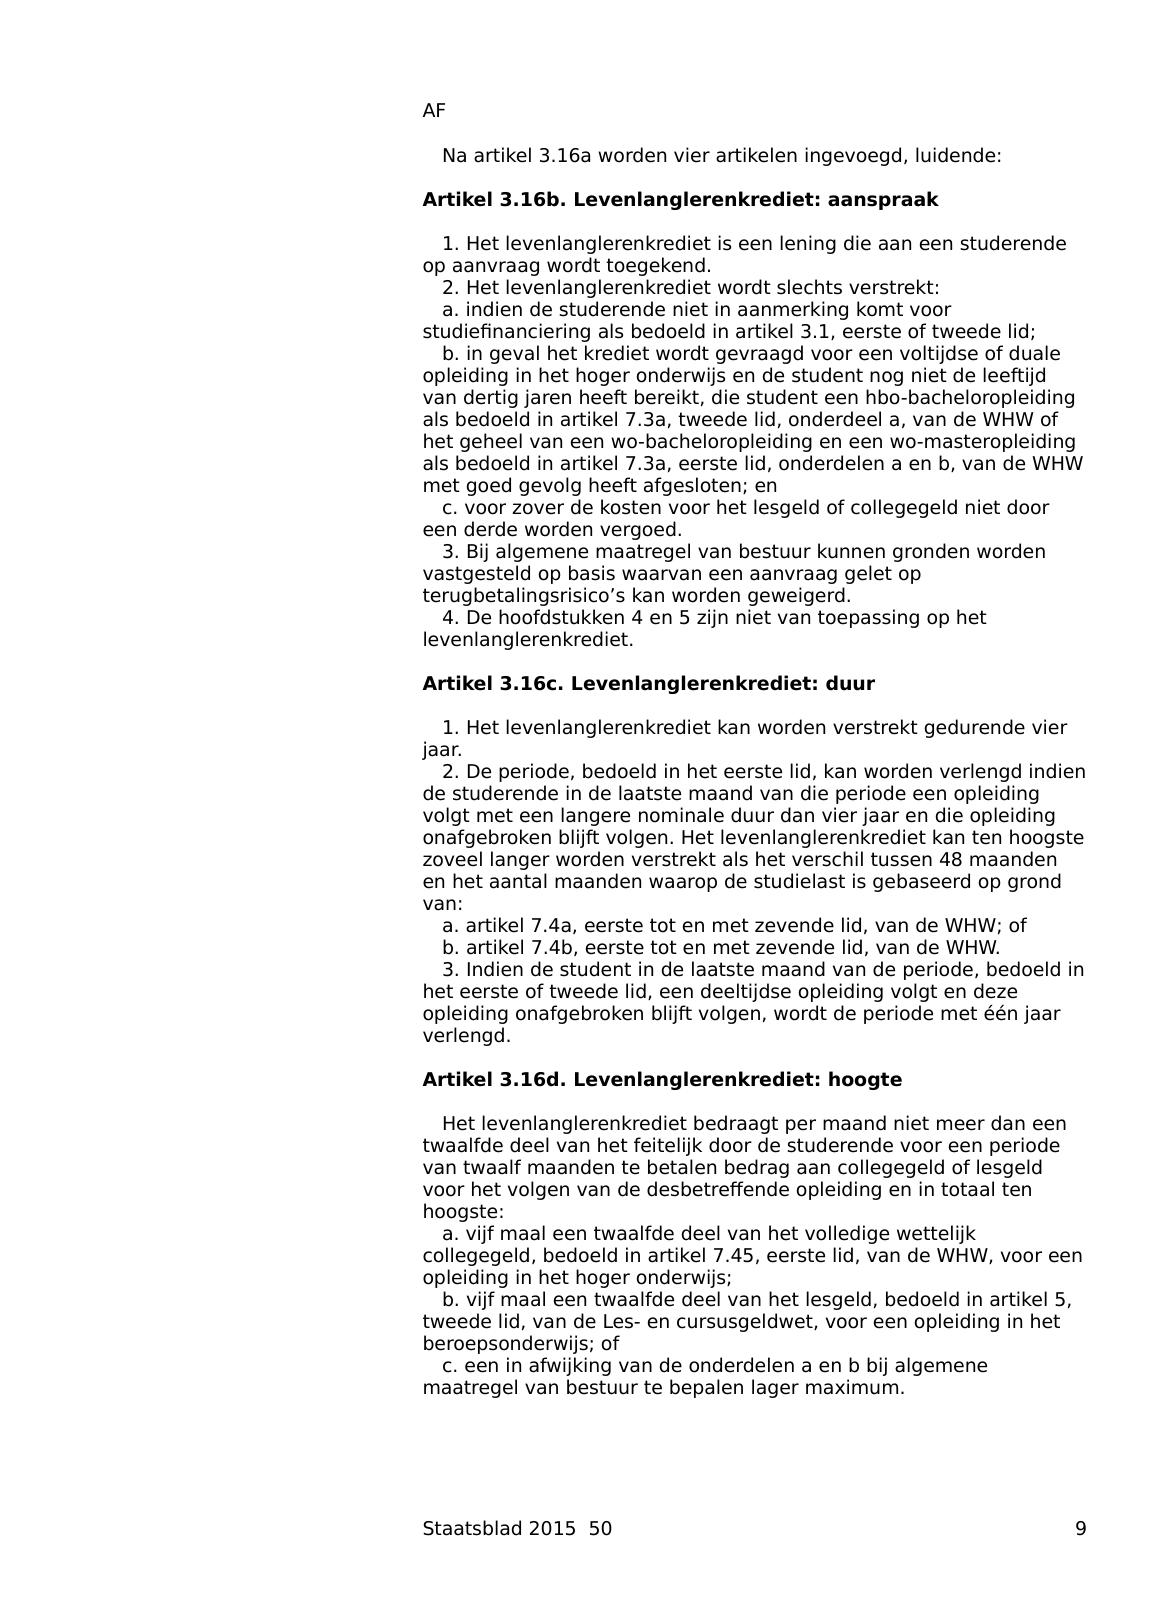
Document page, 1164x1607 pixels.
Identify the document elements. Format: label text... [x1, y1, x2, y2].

subtitle Artikel 3.16c. Levenlanglerenkrediet: duur [422, 673, 1087, 695]
text Na artikel 3.16a worden vier artikelen ingevoegd, luidende: [422, 144, 1087, 167]
text 3. Indien de student in de laatste maand van de periode, bedoeld in het eerste of tweede lid, een deeltijdse opleiding volgt en deze opleiding onafgebroken blijft volgen, wordt de periode met één jaar verlengd. [422, 959, 1087, 1047]
text a. vijf maal een twaalfde deel van het volledige wettelijk collegegeld, bedoeld in artikel 7.45, eerste lid, van de WHW, voor een opleiding in het hoger onderwijs; [422, 1223, 1087, 1289]
text c. voor zover de kosten voor het lesgeld of collegegeld niet door een derde worden vergoed. [422, 497, 1087, 541]
text a. indien de studerende niet in aanmerking komt voor studiefinanciering als bedoeld in artikel 3.1, eerste of tweede lid; [422, 299, 1087, 343]
text b. artikel 7.4b, eerste tot en met zevende lid, van de WHW. [422, 937, 1087, 959]
text AF [422, 100, 1087, 122]
text b. in geval het krediet wordt gevraagd voor een voltijdse of duale opleiding in het hoger onderwijs en de student nog niet de leeftijd van dertig jaren heeft bereikt, die student een hbo-bacheloropleiding als bedoeld in artikel 7.3a, tweede lid, onderdeel a, van de WHW of het geheel van een wo-bacheloropleiding en een wo-masteropleiding als bedoeld in artikel 7.3a, eerste lid, onderdelen a en b, van de WHW met goed gevolg heeft afgesloten; en [422, 343, 1087, 497]
text a. artikel 7.4a, eerste tot en met zevende lid, van de WHW; of [422, 915, 1087, 937]
text 4. De hoofdstukken 4 en 5 zijn niet van toepassing op het levenlanglerenkrediet. [422, 607, 1087, 651]
text 2. Het levenlanglerenkrediet wordt slechts verstrekt: [422, 277, 1087, 299]
subtitle Artikel 3.16d. Levenlanglerenkrediet: hoogte [422, 1069, 1087, 1091]
text 2. De periode, bedoeld in het eerste lid, kan worden verlengd indien de studerende in de laatste maand van die periode een opleiding volgt met een langere nominale duur dan vier jaar en die opleiding onafgebroken blijft volgen. Het levenlanglerenkrediet kan ten hoogste zoveel langer worden verstrekt als het verschil tussen 48 maanden en het aantal maanden waarop de studielast is gebaseerd op grond van: [422, 761, 1087, 915]
text Het levenlanglerenkrediet bedraagt per maand niet meer dan een twaalfde deel van het feitelijk door de studerende voor een periode van twaalf maanden te betalen bedrag aan collegegeld of lesgeld voor het volgen van de desbetreffende opleiding en in totaal ten hoogste: [422, 1113, 1087, 1223]
text 1. Het levenlanglerenkrediet is een lening die aan een studerende op aanvraag wordt toegekend. [422, 233, 1087, 277]
text b. vijf maal een twaalfde deel van het lesgeld, bedoeld in artikel 5, tweede lid, van de Les- en cursusgeldwet, voor een opleiding in het beroepsonderwijs; of [422, 1289, 1087, 1355]
text 1. Het levenlanglerenkrediet kan worden verstrekt gedurende vier jaar. [422, 717, 1087, 761]
text c. een in afwijking van de onderdelen a en b bij algemene maatregel van bestuur te bepalen lager maximum. [422, 1355, 1087, 1399]
subtitle Artikel 3.16b. Levenlanglerenkrediet: aanspraak [422, 189, 1087, 211]
text 3. Bij algemene maatregel van bestuur kunnen gronden worden vastgesteld op basis waarvan een aanvraag gelet op terugbetalingsrisico’s kan worden geweigerd. [422, 541, 1087, 607]
